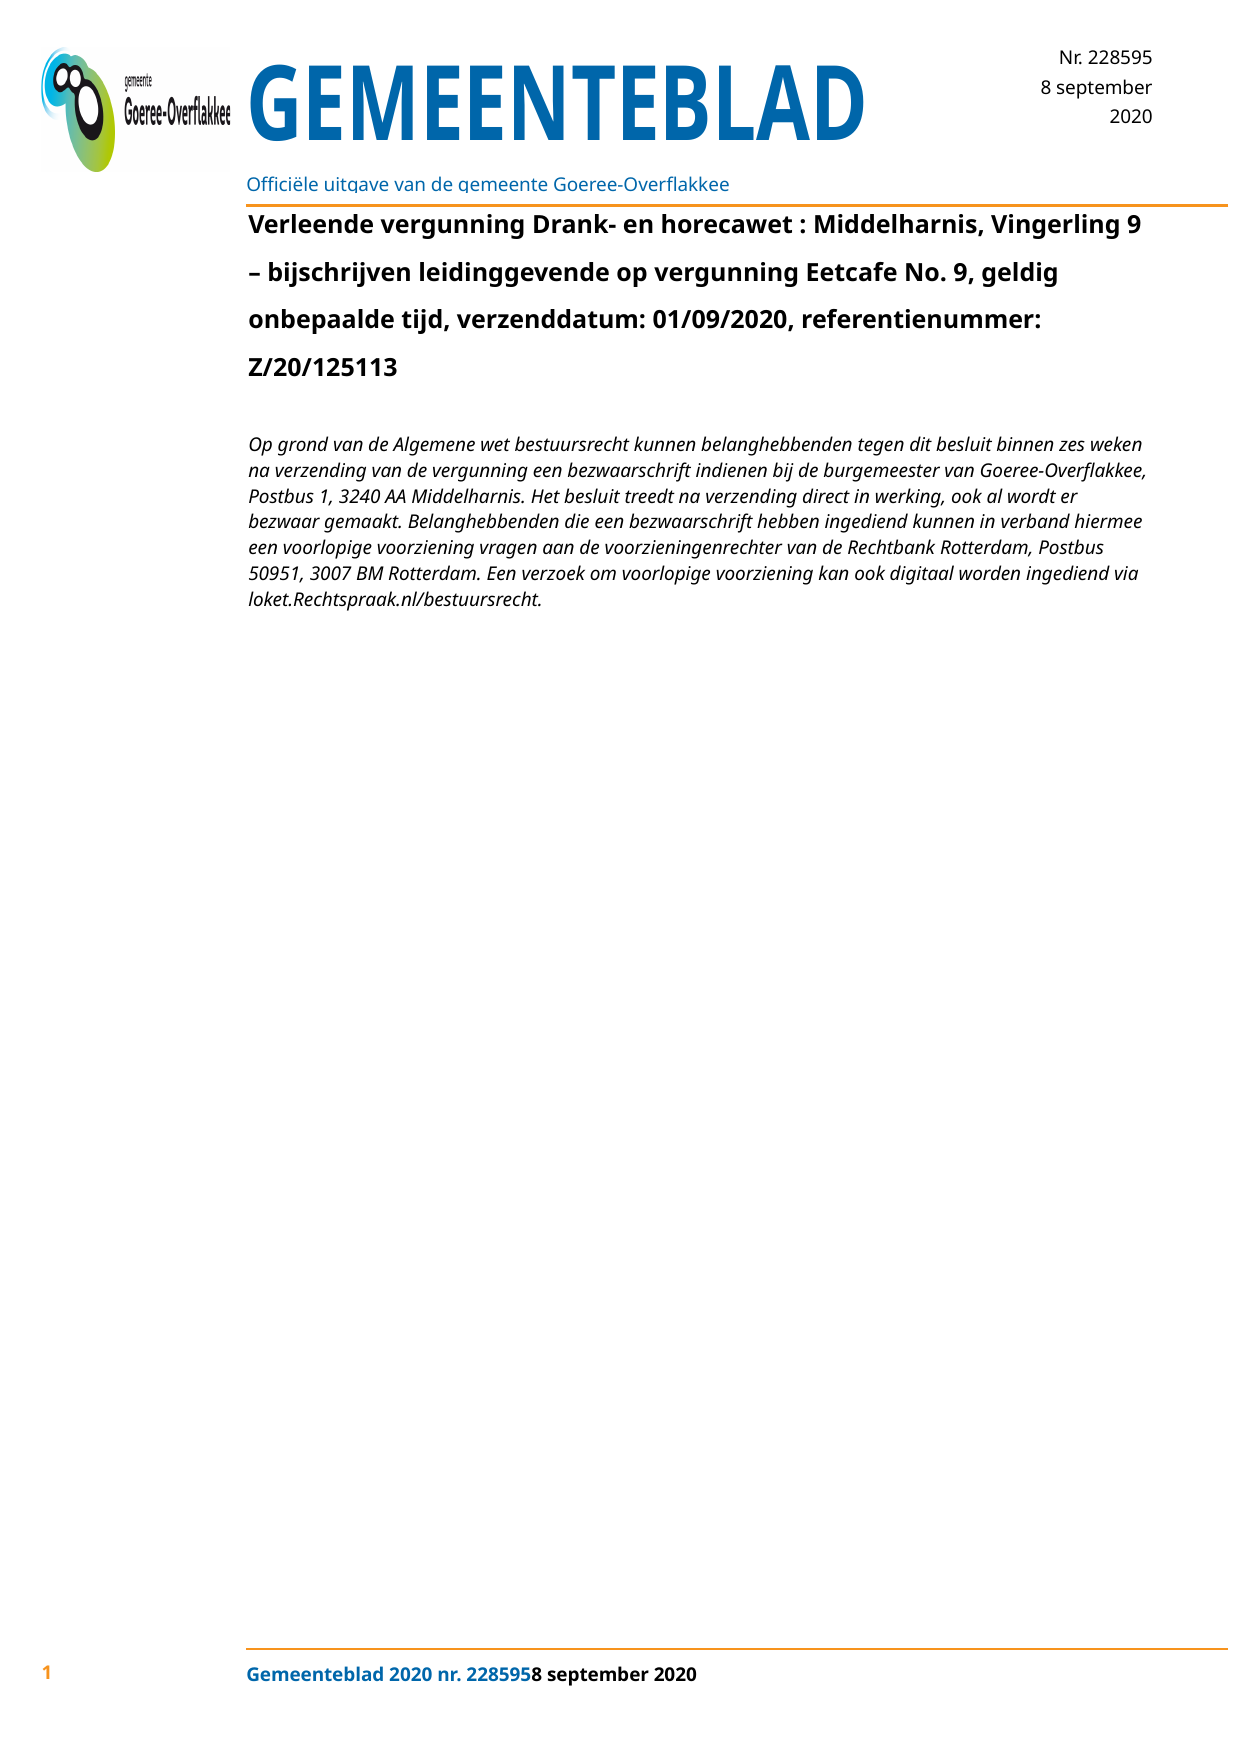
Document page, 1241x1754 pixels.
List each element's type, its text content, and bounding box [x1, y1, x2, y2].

picture [41, 47, 231, 172]
text Op grond van de Algemene wet bestuursrecht kunnen belanghebbenden tegen dit besluit binnen zes weken na verzending van de vergunning een bezwaarschrift indienen bij de burgemeester van Goeree-Overflakkee, Postbus 1, 3240 AA Middelharnis. Het besluit treedt na verzending direct in werking, ook al wordt er bezwaar gemaakt. Belanghebbenden die een bezwaarschrift hebben ingediend kunnen in verband hiermee een voorlopige voorziening vragen aan de voorzieningenrechter van de Rechtbank Rotterdam, Postbus 50951, 3007 BM Rotterdam. Een verzoek om voorlopige voorziening kan ook digitaal worden ingediend via loket.Rechtspraak.nl/bestuursrecht. [248, 431, 1152, 611]
text Verleende vergunning Drank- en horecawet : Middelharnis, Vingerling 9 – bijschrijven leidinggevende op vergunning Eetcafe No. 9, geldig onbepaalde tijd, verzenddatum: 01/09/2020, referentienummer: Z/20/125113 [248, 207, 1152, 384]
